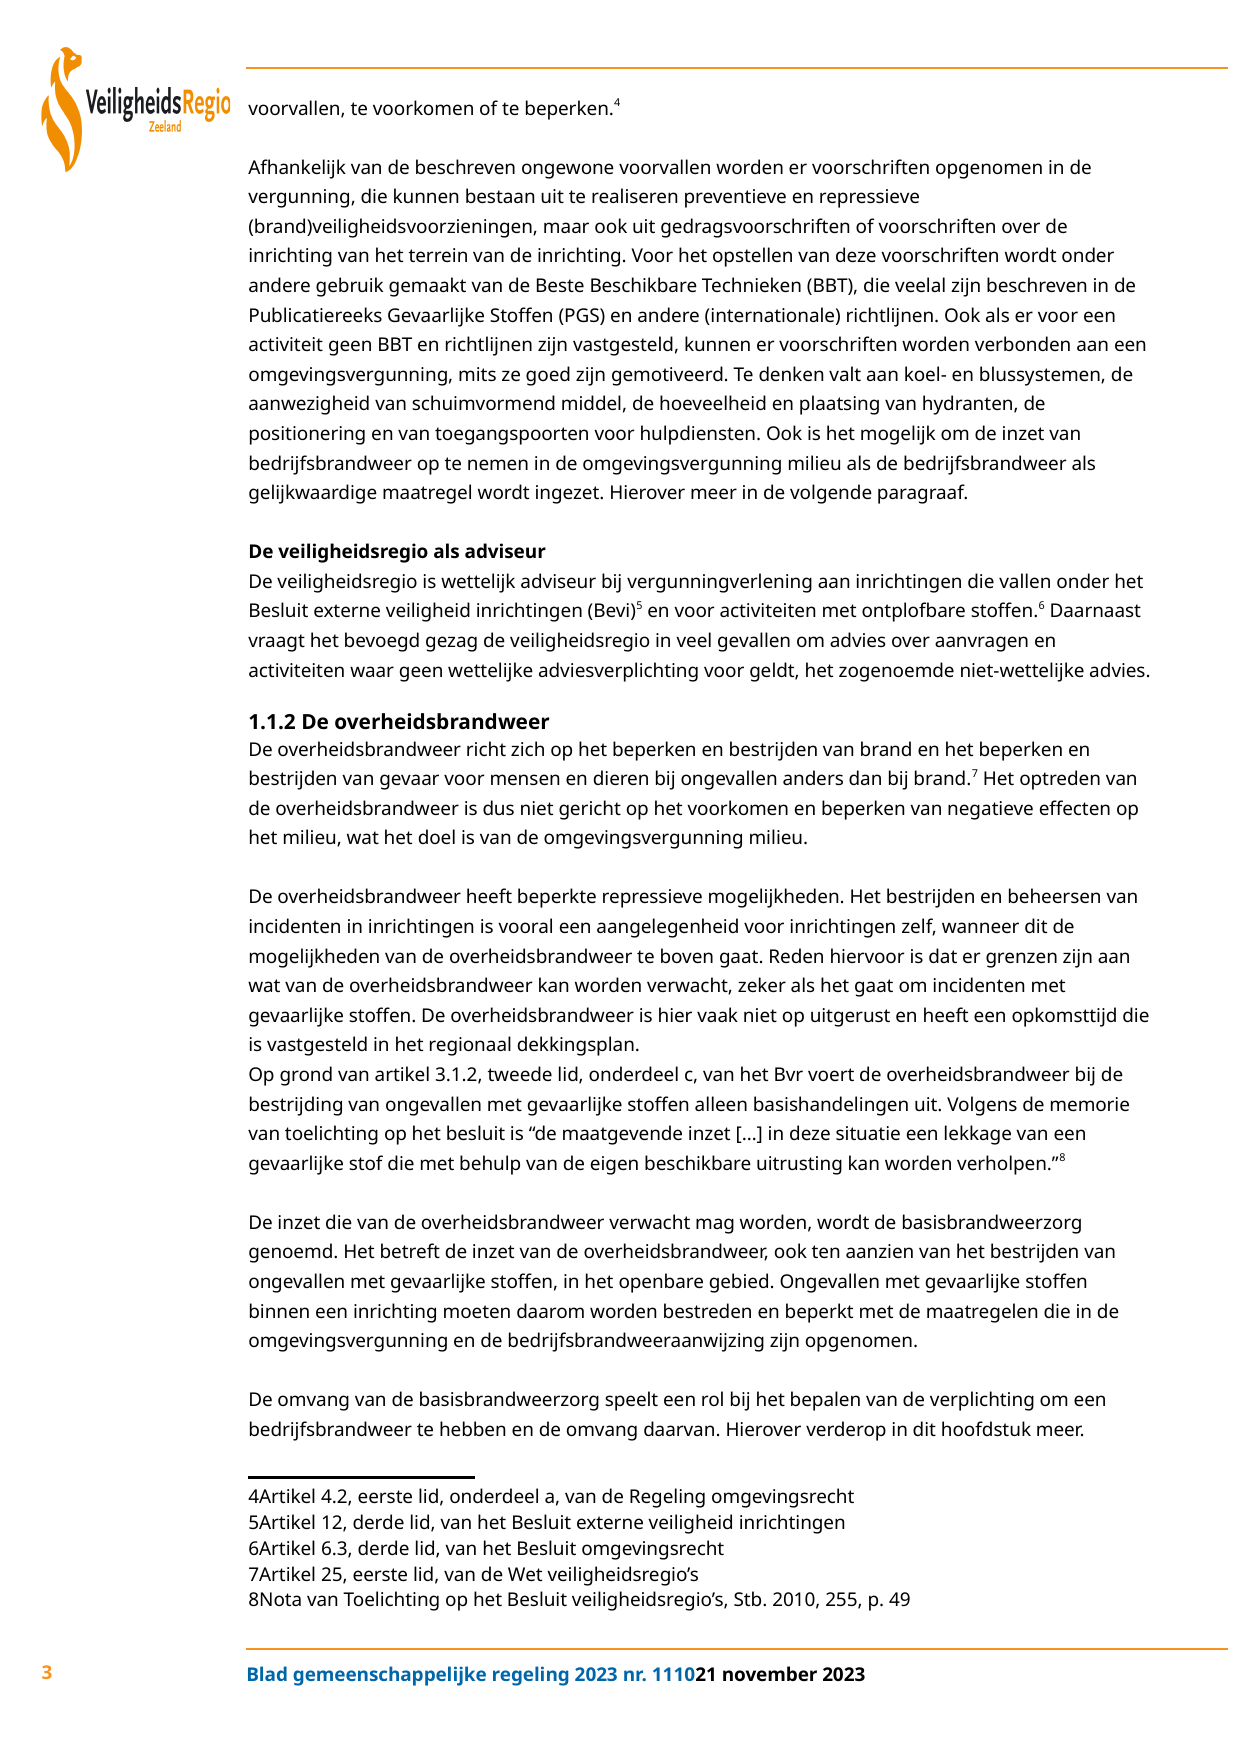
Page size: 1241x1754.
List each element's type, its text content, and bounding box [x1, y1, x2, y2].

text Artikel 6.3, derde lid, van het Besluit omgevingsrecht [248, 1535, 1152, 1561]
text Nota van Toelichting op het Besluit veiligheidsregio’s, Stb. 2010, 255, p. 49 [248, 1586, 1152, 1612]
text Artikel 4.2, eerste lid, onderdeel a, van de Regeling omgevingsrecht [248, 1483, 1152, 1509]
text De overheidsbrandweer heeft beperkte repressieve mogelijkheden. Het bestrijden en beheersen van incidenten in inrichtingen is vooral een aangelegenheid voor inrichtingen zelf, wanneer dit de mogelijkheden van de overheidsbrandweer te boven gaat. Reden hiervoor is dat er grenzen zijn aan wat van de overheidsbrandweer kan worden verwacht, zeker als het gaat om incidenten met gevaarlijke stoffen. De overheidsbrandweer is hier vaak niet op uitgerust en heeft een opkomsttijd die is vastgesteld in het regionaal dekkingsplan. [248, 884, 1152, 1057]
text De omvang van de basisbrandweerzorg speelt een rol bij het bepalen van de verplichting om een bedrijfsbrandweer te hebben en de omvang daarvan. Hierover verderop in dit hoofdstuk meer. [248, 1387, 1152, 1442]
text Op grond van artikel 3.1.2, tweede lid, onderdeel c, van het Bvr voert de overheidsbrandweer bij de bestrijding van ongevallen met gevaarlijke stoffen alleen basishandelingen uit. Volgens de memorie van toelichting op het besluit is “de maatgevende inzet […] in deze situatie een lekkage van een gevaarlijke stof die met behulp van de eigen beschikbare uitrusting kan worden verholpen.” [248, 1061, 1152, 1176]
text De overheidsbrandweer richt zich op het beperken en bestrijden van brand en het beperken en bestrijden van gevaar voor mensen en dieren bij ongevallen anders dan bij brand. Het optreden van de overheidsbrandweer is dus niet gericht op het voorkomen en beperken van negatieve effecten op het milieu, wat het doel is van de omgevingsvergunning milieu. [248, 736, 1152, 850]
text Artikel 12, derde lid, van het Besluit externe veiligheid inrichtingen [248, 1509, 1152, 1535]
text De inzet die van de overheidsbrandweer verwacht mag worden, wordt de basisbrandweerzorg genoemd. Het betreft de inzet van de overheidsbrandweer, ook ten aanzien van het bestrijden van ongevallen met gevaarlijke stoffen, in het openbare gebied. Ongevallen met gevaarlijke stoffen binnen een inrichting moeten daarom worden bestreden en beperkt met de maatregelen die in de omgevingsvergunning en de bedrijfsbrandweeraanwijzing zijn opgenomen. [248, 1209, 1152, 1353]
text 1.1.2 De overheidsbrandweer [248, 707, 1152, 736]
text De veiligheidsregio is wettelijk adviseur bij vergunningverlening aan inrichtingen die vallen onder het Besluit externe veiligheid inrichtingen (Bevi) en voor activiteiten met ontplofbare stoffen. Daarnaast vraagt het bevoegd gezag de veiligheidsregio in veel gevallen om advies over aanvragen en activiteiten waar geen wettelijke adviesverplichting voor geldt, het zogenoemde niet-wettelijke advies. [248, 568, 1152, 683]
picture [41, 47, 231, 172]
text Artikel 25, eerste lid, van de Wet veiligheidsregio’s [248, 1561, 1152, 1586]
text voorvallen, te voorkomen of te beperken. [248, 95, 1152, 121]
text Afhankelijk van de beschreven ongewone voorvallen worden er voorschriften opgenomen in de vergunning, die kunnen bestaan uit te realiseren preventieve en repressieve (brand)veiligheidsvoorzieningen, maar ook uit gedragsvoorschriften of voorschriften over de inrichting van het terrein van de inrichting. Voor het opstellen van deze voorschriften wordt onder andere gebruik gemaakt van de Beste Beschikbare Technieken (BBT), die veelal zijn beschreven in de Publicatiereeks Gevaarlijke Stoffen (PGS) en andere (internationale) richtlijnen. Ook als er voor een activiteit geen BBT en richtlijnen zijn vastgesteld, kunnen er voorschriften worden verbonden aan een omgevingsvergunning, mits ze goed zijn gemotiveerd. Te denken valt aan koel- en blussystemen, de aanwezigheid van schuimvormend middel, de hoeveelheid en plaatsing van hydranten, de positionering en van toegangspoorten voor hulpdiensten. Ook is het mogelijk om de inzet van bedrijfsbrandweer op te nemen in de omgevingsvergunning milieu als de bedrijfsbrandweer als gelijkwaardige maatregel wordt ingezet. Hierover meer in de volgende paragraaf. [248, 154, 1152, 505]
text De veiligheidsregio als adviseur [248, 538, 1152, 564]
